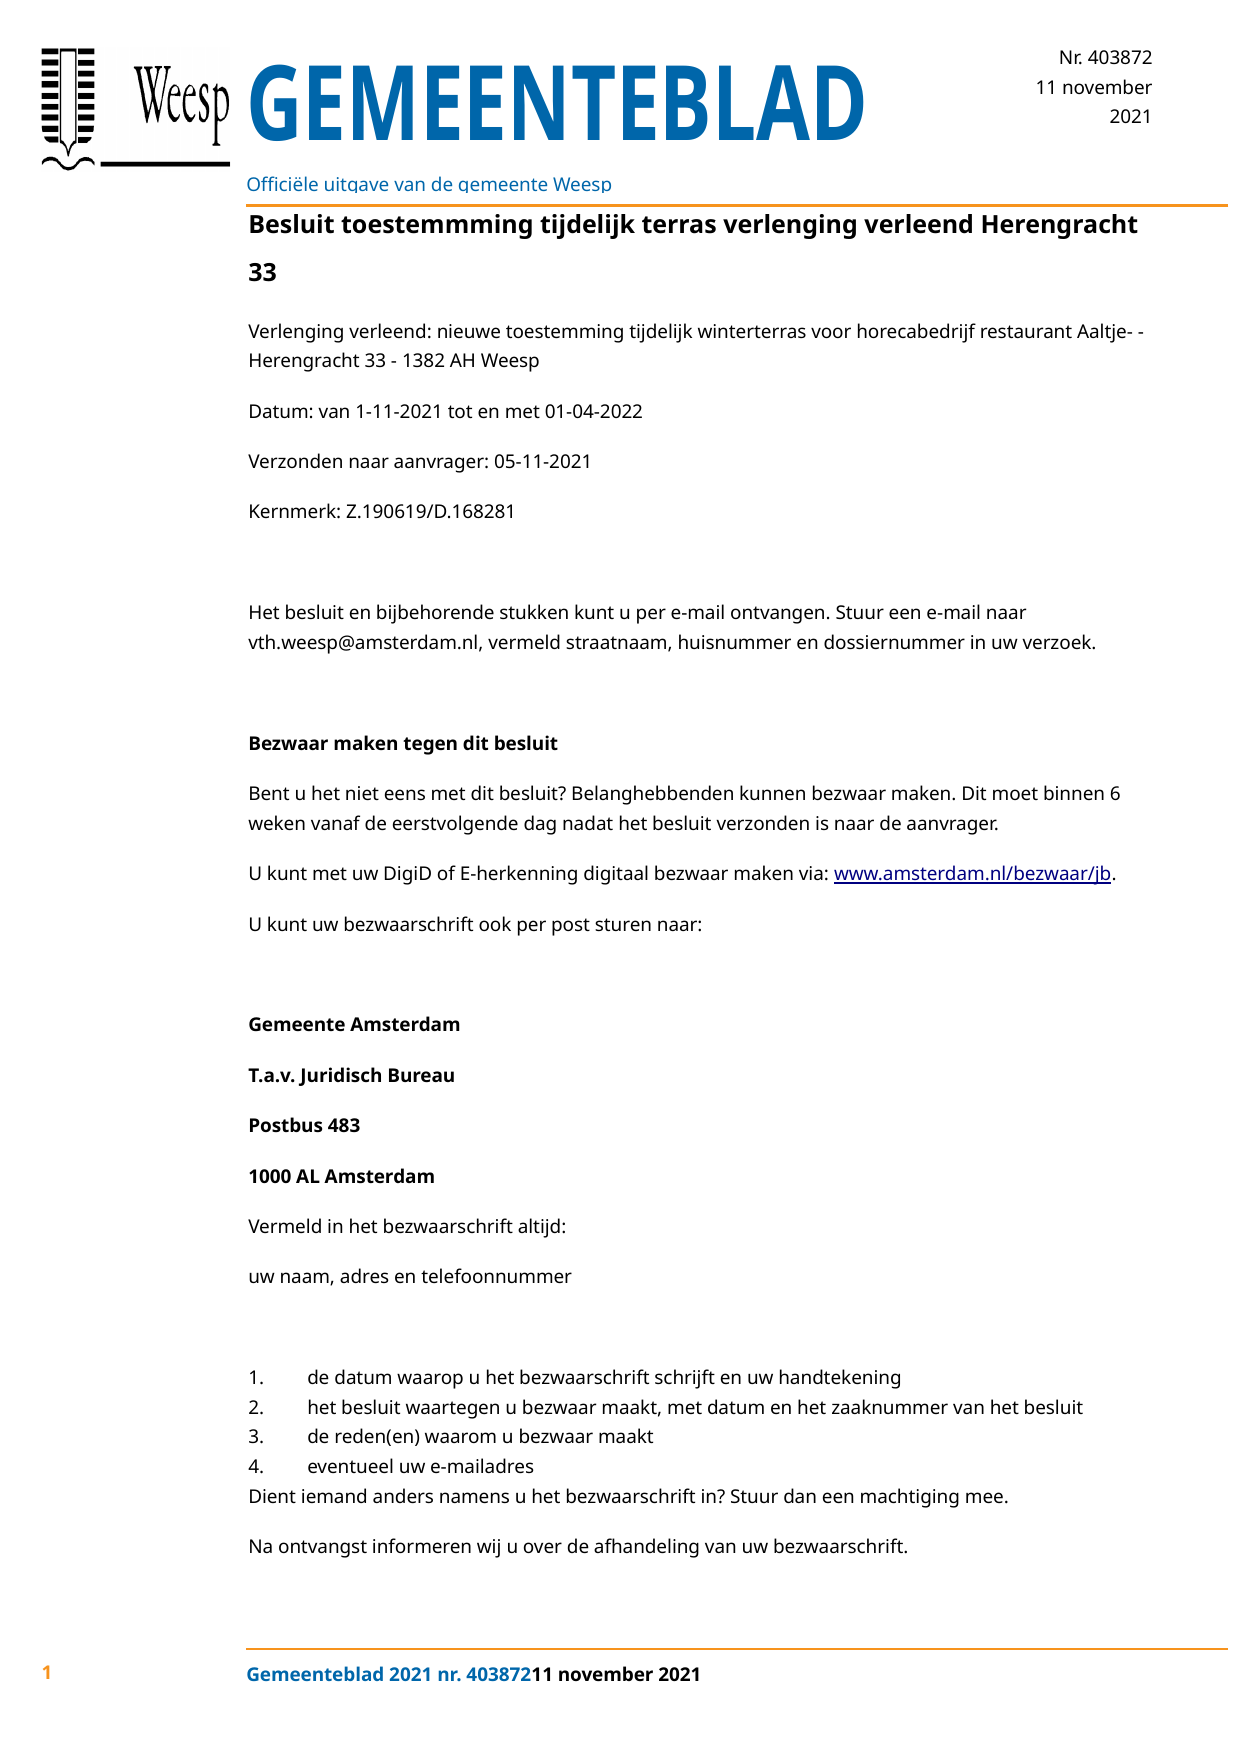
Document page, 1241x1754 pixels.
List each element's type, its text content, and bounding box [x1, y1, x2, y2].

list de datum waarop u het bezwaarschrift schrijft en uw handtekening [248, 1364, 1152, 1390]
text U kunt uw bezwaarschrift ook per post sturen naar: [248, 911, 1152, 937]
text Bent u het niet eens met dit besluit? Belanghebbenden kunnen bezwaar maken. Dit moet binnen 6 weken vanaf de eerstvolgende dag nadat het besluit verzonden is naar de aanvrager. [248, 780, 1152, 836]
text Het besluit en bijbehorende stukken kunt u per e-mail ontvangen. Stuur een e-mail naar vth.weesp@amsterdam.nl, vermeld straatnaam, huisnummer en dossiernummer in uw verzoek. [248, 599, 1152, 655]
list de reden(en) waarom u bezwaar maakt [248, 1424, 1152, 1449]
text Bezwaar maken tegen dit besluit [248, 730, 1152, 756]
text Verzonden naar aanvrager: 05-11-2021 [248, 448, 1152, 474]
list eventueel uw e-mailadres [248, 1453, 1152, 1479]
text U kunt met uw DigiD of E-herkenning digitaal bezwaar maken via: www.amsterdam.nl/bezwaar/jb. [248, 860, 1152, 886]
text Datum: van 1-11-2021 tot en met 01-04-2022 [248, 398, 1152, 424]
text Postbus 483 [248, 1112, 1152, 1138]
list het besluit waartegen u bezwaar maakt, met datum en het zaaknummer van het besluit [248, 1394, 1152, 1420]
text Gemeente Amsterdam [248, 1012, 1152, 1037]
text uw naam, adres en telefoonnummer [248, 1264, 1152, 1289]
picture [41, 47, 231, 172]
text Kernmerk: Z.190619/D.168281 [248, 499, 1152, 524]
text Dient iemand anders namens u het bezwaarschrift in? Stuur dan een machtiging mee. [248, 1483, 1152, 1509]
text Vermeld in het bezwaarschrift altijd: [248, 1213, 1152, 1239]
text Verlenging verleend: nieuwe toestemming tijdelijk winterterras voor horecabedrijf restaurant Aaltje- - Herengracht 33 - 1382 AH Weesp [248, 318, 1152, 373]
text Na ontvangst informeren wij u over de afhandeling van uw bezwaarschrift. [248, 1533, 1152, 1559]
text Besluit toestemmming tijdelijk terras verlenging verleend Herengracht 33 [248, 207, 1152, 288]
text 1000 AL Amsterdam [248, 1163, 1152, 1189]
text T.a.v. Juridisch Bureau [248, 1062, 1152, 1088]
